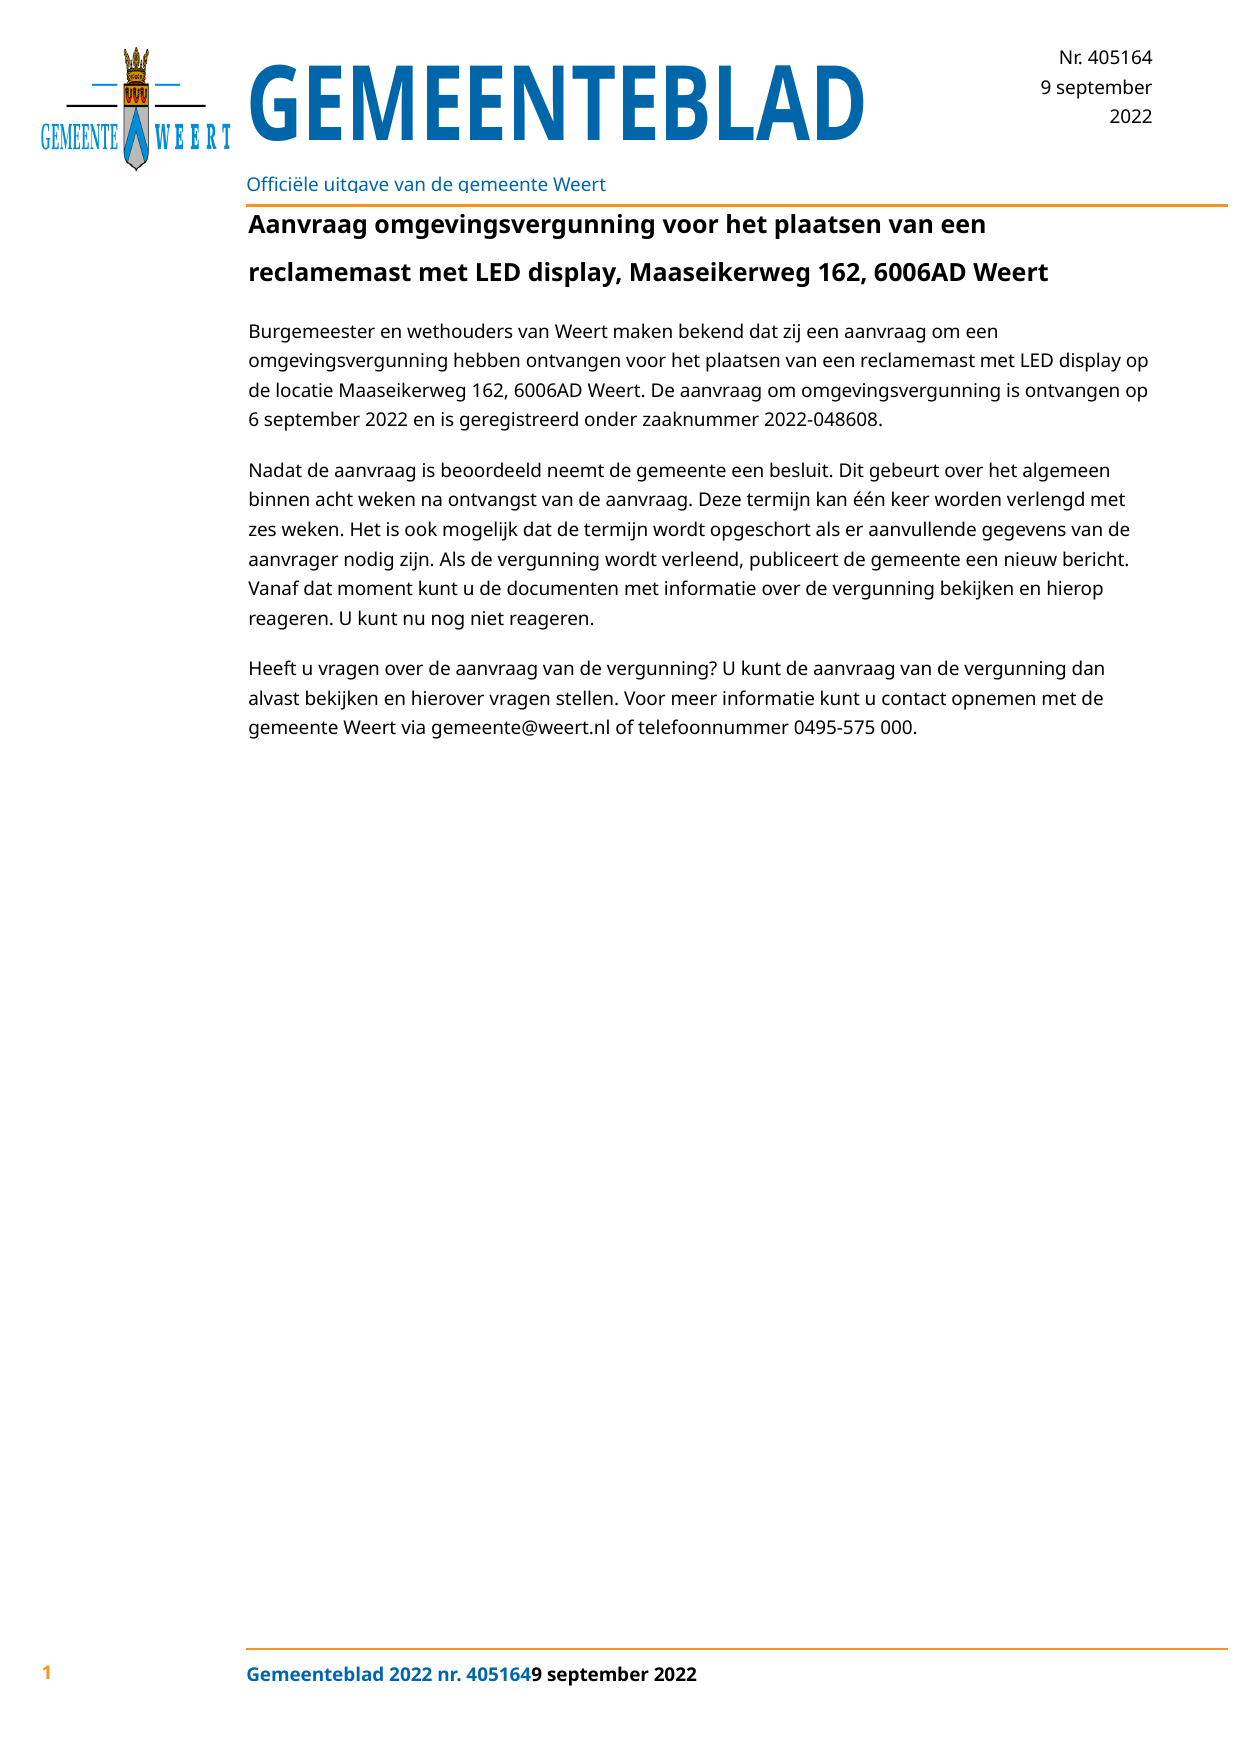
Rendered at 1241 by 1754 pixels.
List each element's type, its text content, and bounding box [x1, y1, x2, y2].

text Aanvraag omgevingsvergunning voor het plaatsen van een reclamemast met LED display, Maaseikerweg 162, 6006AD Weert [248, 207, 1152, 288]
text Burgemeester en wethouders van Weert maken bekend dat zij een aanvraag om een omgevingsvergunning hebben ontvangen voor het plaatsen van een reclamemast met LED display op de locatie Maaseikerweg 162, 6006AD Weert. De aanvraag om omgevingsvergunning is ontvangen op 6 september 2022 en is geregistreerd onder zaaknummer 2022-048608. [248, 318, 1152, 432]
text Nadat de aanvraag is beoordeeld neemt de gemeente een besluit. Dit gebeurt over het algemeen binnen acht weken na ontvangst van de aanvraag. Deze termijn kan één keer worden verlengd met zes weken. Het is ook mogelijk dat de termijn wordt opgeschort als er aanvullende gegevens van de aanvrager nodig zijn. Als de vergunning wordt verleend, publiceert de gemeente een nieuw bericht. Vanaf dat moment kunt u de documenten met informatie over de vergunning bekijken en hierop reageren. U kunt nu nog niet reageren. [248, 457, 1152, 631]
text Heeft u vragen over de aanvraag van de vergunning? U kunt de aanvraag van de vergunning dan alvast bekijken en hierover vragen stellen. Voor meer informatie kunt u contact opnemen met de gemeente Weert via gemeente@weert.nl of telefoonnummer 0495-575 000. [248, 655, 1152, 740]
picture [41, 47, 231, 172]
